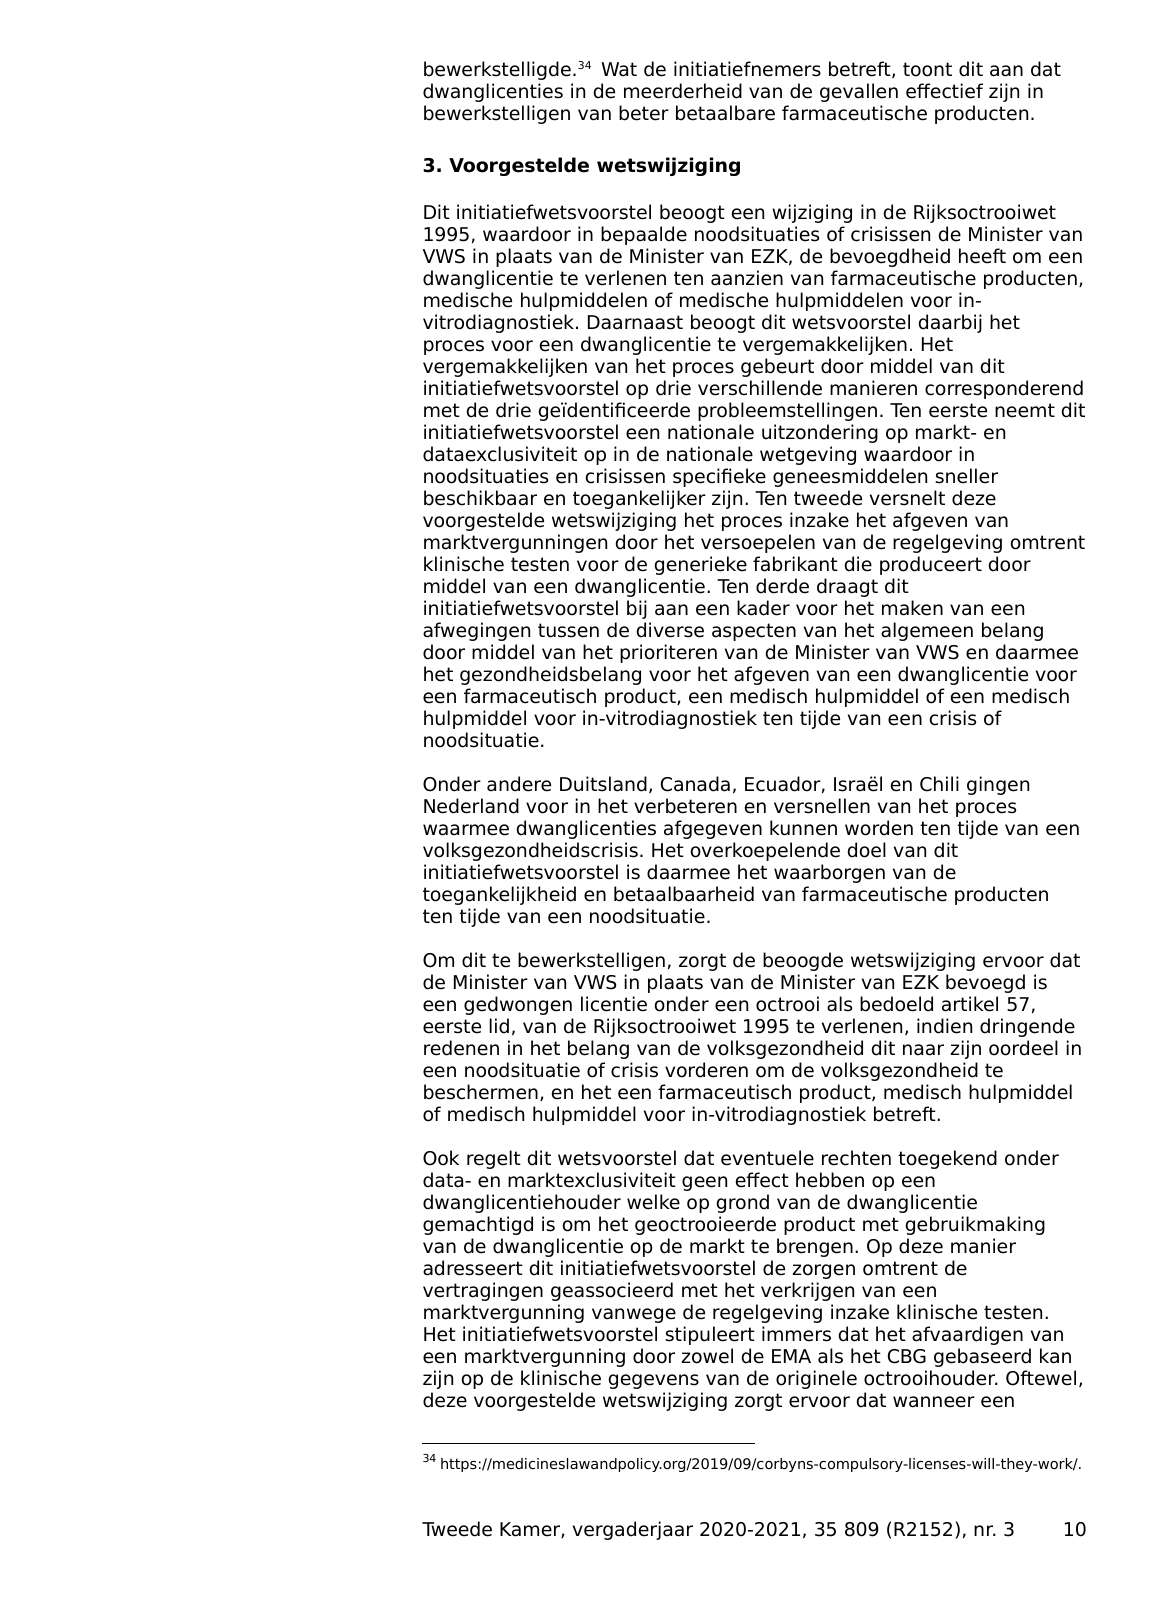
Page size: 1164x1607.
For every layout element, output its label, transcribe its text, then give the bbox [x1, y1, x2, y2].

text Onder andere Duitsland, Canada, Ecuador, Israël en Chili gingen Nederland voor in het verbeteren en versnellen van het proces waarmee dwanglicenties afgegeven kunnen worden ten tijde van een volksgezondheidscrisis. Het overkoepelende doel van dit initiatiefwetsvoorstel is daarmee het waarborgen van de toegankelijkheid en betaalbaarheid van farmaceutische producten ten tijde van een noodsituatie. [422, 774, 1087, 927]
text Dit initiatiefwetsvoorstel beoogt een wijziging in de Rijksoctrooiwet 1995, waardoor in bepaalde noodsituaties of crisissen de Minister van VWS in plaats van de Minister van EZK, de bevoegdheid heeft om een dwanglicentie te verlenen ten aanzien van farmaceutische producten, medische hulpmiddelen of medische hulpmiddelen voor in-vitrodiagnostiek. Daarnaast beoogt dit wetsvoorstel daarbij het proces voor een dwanglicentie te vergemakkelijken. Het vergemakkelijken van het proces gebeurt door middel van dit initiatiefwetsvoorstel op drie verschillende manieren corresponderend met de drie geïdentificeerde probleemstellingen. Ten eerste neemt dit initiatiefwetsvoorstel een nationale uitzondering op markt- en dataexclusiviteit op in de nationale wetgeving waardoor in noodsituaties en crisissen specifieke geneesmiddelen sneller beschikbaar en toegankelijker zijn. Ten tweede versnelt deze voorgestelde wetswijziging het proces inzake het afgeven van marktvergunningen door het versoepelen van de regelgeving omtrent klinische testen voor de generieke fabrikant die produceert door middel van een dwanglicentie. Ten derde draagt dit initiatiefwetsvoorstel bij aan een kader voor het maken van een afwegingen tussen de diverse aspecten van het algemeen belang door middel van het prioriteren van de Minister van VWS en daarmee het gezondheidsbelang voor het afgeven van een dwanglicentie voor een farmaceutisch product, een medisch hulpmiddel of een medisch hulpmiddel voor in-vitrodiagnostiek ten tijde van een crisis of noodsituatie. [422, 202, 1087, 751]
text Ook regelt dit wetsvoorstel dat eventuele rechten toegekend onder data- en marktexclusiviteit geen effect hebben op een dwanglicentiehouder welke op grond van de dwanglicentie gemachtigd is om het geoctrooieerde product met gebruikmaking van de dwanglicentie op de markt te brengen. Op deze manier adresseert dit initiatiefwetsvoorstel de zorgen omtrent de vertragingen geassocieerd met het verkrijgen van een marktvergunning vanwege de regelgeving inzake klinische testen. Het initiatiefwetsvoorstel stipuleert immers dat het afvaardigen van een marktvergunning door zowel de EMA als het CBG gebaseerd kan zijn op de klinische gegevens van de originele octrooihouder. Oftewel, deze voorgestelde wetswijziging zorgt ervoor dat wanneer een [422, 1148, 1087, 1411]
text https://medicineslawandpolicy.org/2019/09/corbyns-compulsory-licenses-will-they-work/. [422, 1452, 1087, 1474]
text bewerkstelligde. Wat de initiatiefnemers betreft, toont dit aan dat dwanglicenties in de meerderheid van de gevallen effectief zijn in bewerkstelligen van beter betaalbare farmaceutische producten. [422, 59, 1087, 125]
subtitle 3. Voorgestelde wetswijziging [422, 155, 1087, 177]
text Om dit te bewerkstelligen, zorgt de beoogde wetswijziging ervoor dat de Minister van VWS in plaats van de Minister van EZK bevoegd is een gedwongen licentie onder een octrooi als bedoeld artikel 57, eerste lid, van de Rijksoctrooiwet 1995 te verlenen, indien dringende redenen in het belang van de volksgezondheid dit naar zijn oordeel in een noodsituatie of crisis vorderen om de volksgezondheid te beschermen, en het een farmaceutisch product, medisch hulpmiddel of medisch hulpmiddel voor in-vitrodiagnostiek betreft. [422, 950, 1087, 1126]
